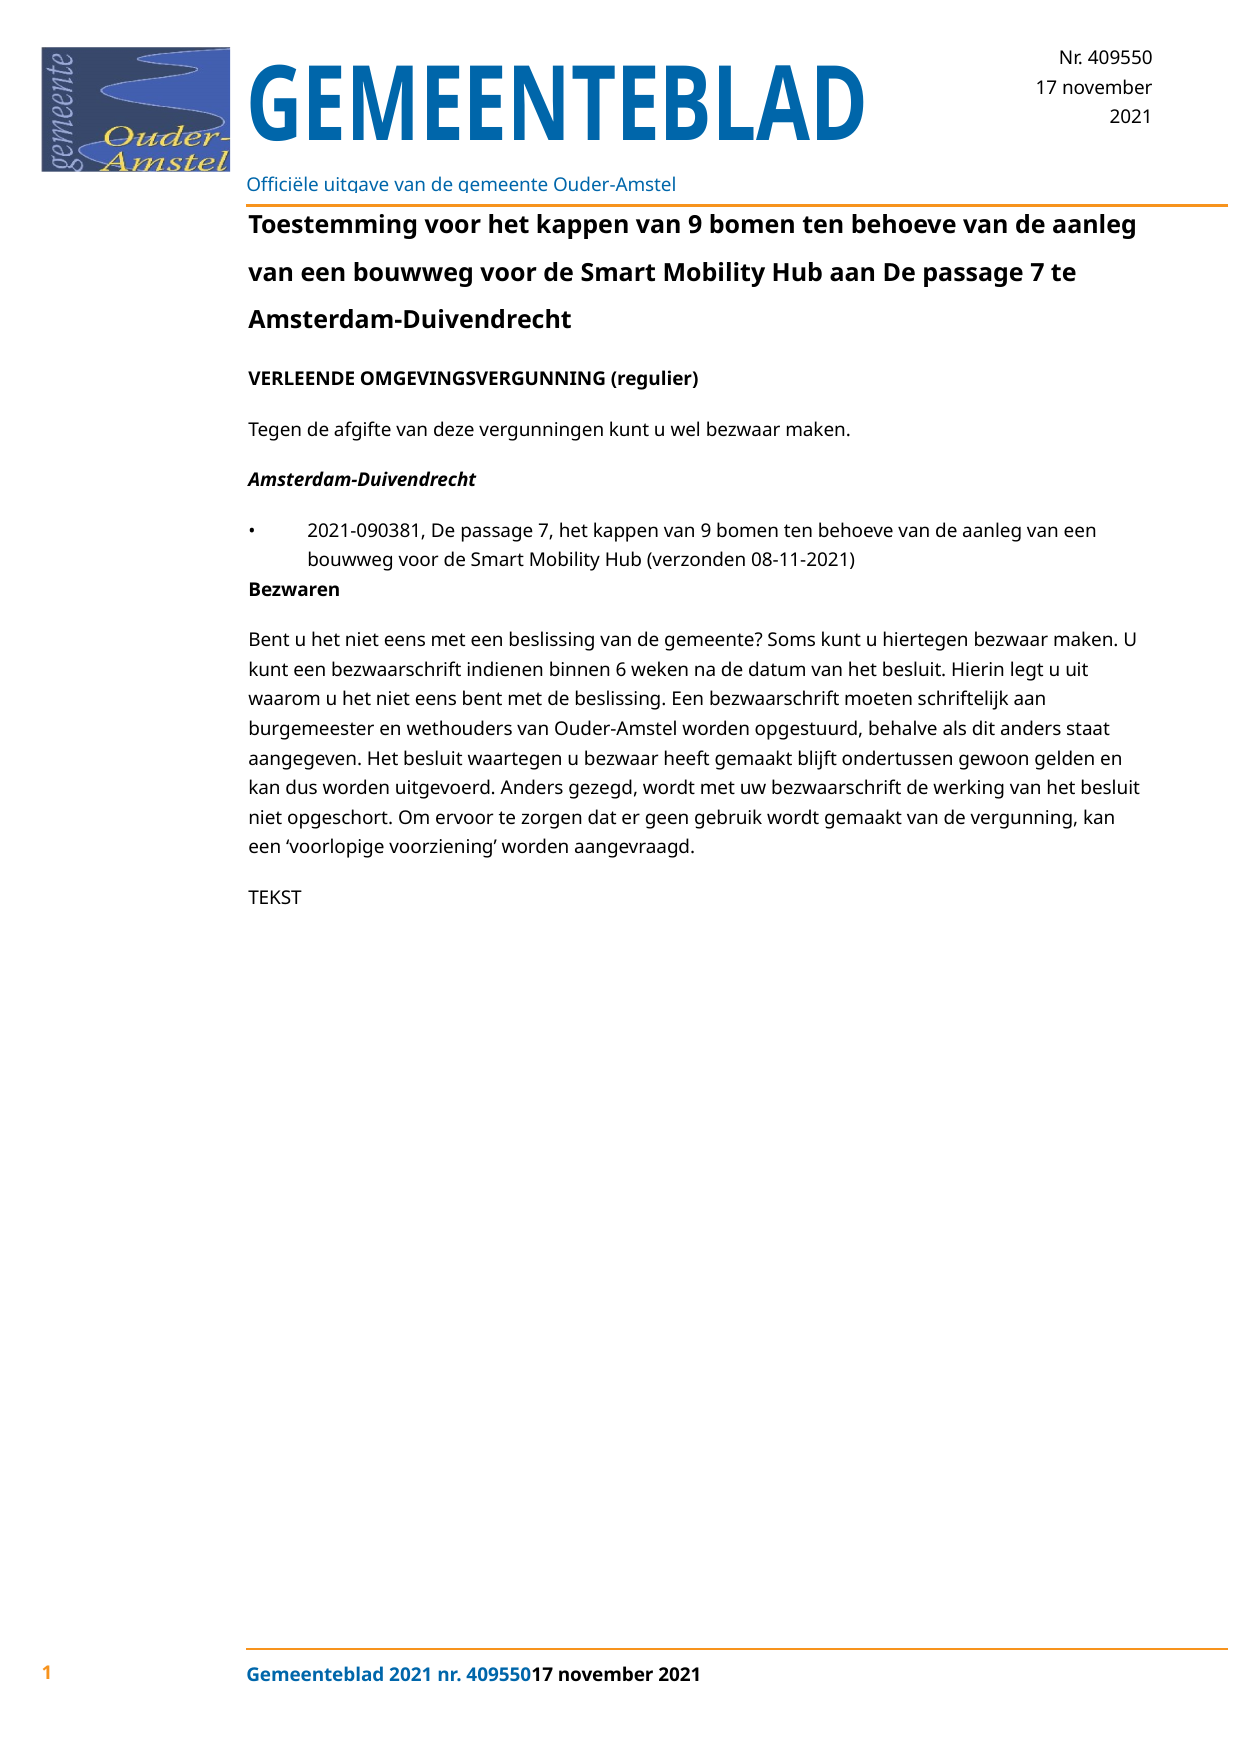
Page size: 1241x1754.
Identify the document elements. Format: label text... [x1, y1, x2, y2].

text Bezwaren [248, 576, 1152, 602]
text VERLEENDE OMGEVINGSVERGUNNING (regulier) [248, 366, 1152, 391]
list 2021-090381, De passage 7, het kappen van 9 bomen ten behoeve van de aanleg van een bouwweg voor de Smart Mobility Hub (verzonden 08-11-2021) [248, 517, 1152, 572]
text Bent u het niet eens met een beslissing van de gemeente? Soms kunt u hiertegen bezwaar maken. U kunt een bezwaarschrift indienen binnen 6 weken na de datum van het besluit. Hierin legt u uit waarom u het niet eens bent met de beslissing. Een bezwaarschrift moeten schriftelijk aan burgemeester en wethouders van Ouder-Amstel worden opgestuurd, behalve als dit anders staat aangegeven. Het besluit waartegen u bezwaar heeft gemaakt blijft ondertussen gewoon gelden en kan dus worden uitgevoerd. Anders gezegd, wordt met uw bezwaarschrift de werking van het besluit niet opgeschort. Om ervoor te zorgen dat er geen gebruik wordt gemaakt van de vergunning, kan een ‘voorlopige voorziening’ worden aangevraagd. [248, 626, 1152, 859]
text Amsterdam-Duivendrecht [248, 466, 1152, 492]
text TEKST [248, 884, 1152, 909]
picture [41, 47, 231, 172]
text Tegen de afgifte van deze vergunningen kunt u wel bezwaar maken. [248, 416, 1152, 442]
text Toestemming voor het kappen van 9 bomen ten behoeve van de aanleg van een bouwweg voor de Smart Mobility Hub aan De passage 7 te Amsterdam-Duivendrecht [248, 207, 1152, 336]
